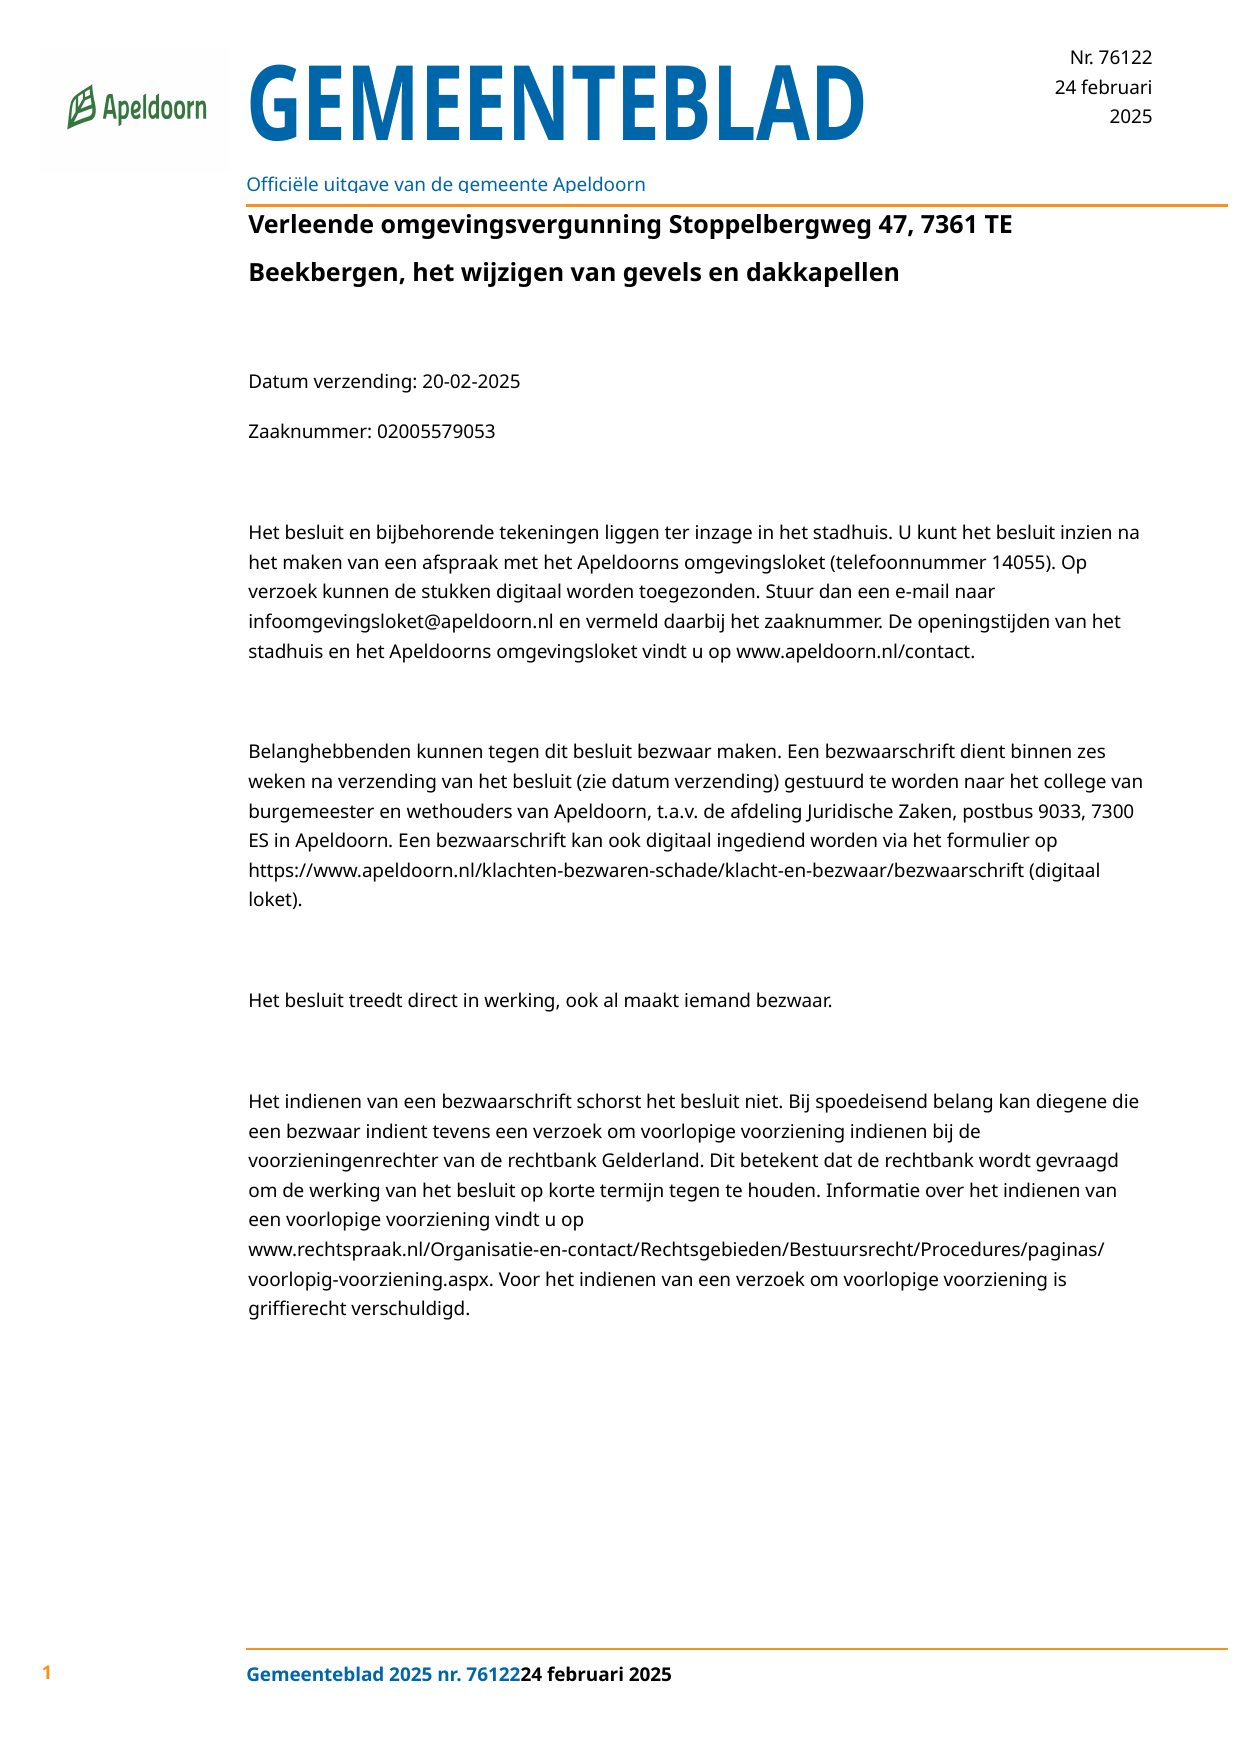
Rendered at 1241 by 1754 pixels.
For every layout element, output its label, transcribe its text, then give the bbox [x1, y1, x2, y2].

text Datum verzending: 20-02-2025 [248, 368, 1152, 394]
text Belanghebbenden kunnen tegen dit besluit bezwaar maken. Een bezwaarschrift dient binnen zes weken na verzending van het besluit (zie datum verzending) gestuurd te worden naar het college van burgemeester en wethouders van Apeldoorn, t.a.v. de afdeling Juridische Zaken, postbus 9033, 7300 ES in Apeldoorn. Een bezwaarschrift kan ook digitaal ingediend worden via het formulier op https://www.apeldoorn.nl/klachten-bezwaren-schade/klacht-en-bezwaar/bezwaarschrift (digitaal loket). [248, 739, 1152, 912]
text Verleende omgevingsvergunning Stoppelbergweg 47, 7361 TE Beekbergen, het wijzigen van gevels en dakkapellen [248, 207, 1152, 288]
text Het besluit treedt direct in werking, ook al maakt iemand bezwaar. [248, 987, 1152, 1013]
text Zaaknummer: 02005579053 [248, 419, 1152, 444]
text Het indienen van een bezwaarschrift schorst het besluit niet. Bij spoedeisend belang kan diegene die een bezwaar indient tevens een verzoek om voorlopige voorziening indienen bij de voorzieningenrechter van de rechtbank Gelderland. Dit betekent dat de rechtbank wordt gevraagd om de werking van het besluit op korte termijn tegen te houden. Informatie over het indienen van een voorlopige voorziening vindt u op www.rechtspraak.nl/Organisatie-en-contact/Rechtsgebieden/Bestuursrecht/Procedures/paginas/voorlopig-voorziening.aspx. Voor het indienen van een verzoek om voorlopige voorziening is griffierecht verschuldigd. [248, 1088, 1152, 1321]
text Het besluit en bijbehorende tekeningen liggen ter inzage in het stadhuis. U kunt het besluit inzien na het maken van een afspraak met het Apeldoorns omgevingsloket (telefoonnummer 14055). Op verzoek kunnen de stukken digitaal worden toegezonden. Stuur dan een e-mail naar infoomgevingsloket@apeldoorn.nl en vermeld daarbij het zaaknummer. De openingstijden van het stadhuis en het Apeldoorns omgevingsloket vindt u op www.apeldoorn.nl/contact. [248, 519, 1152, 664]
picture [41, 47, 231, 172]
